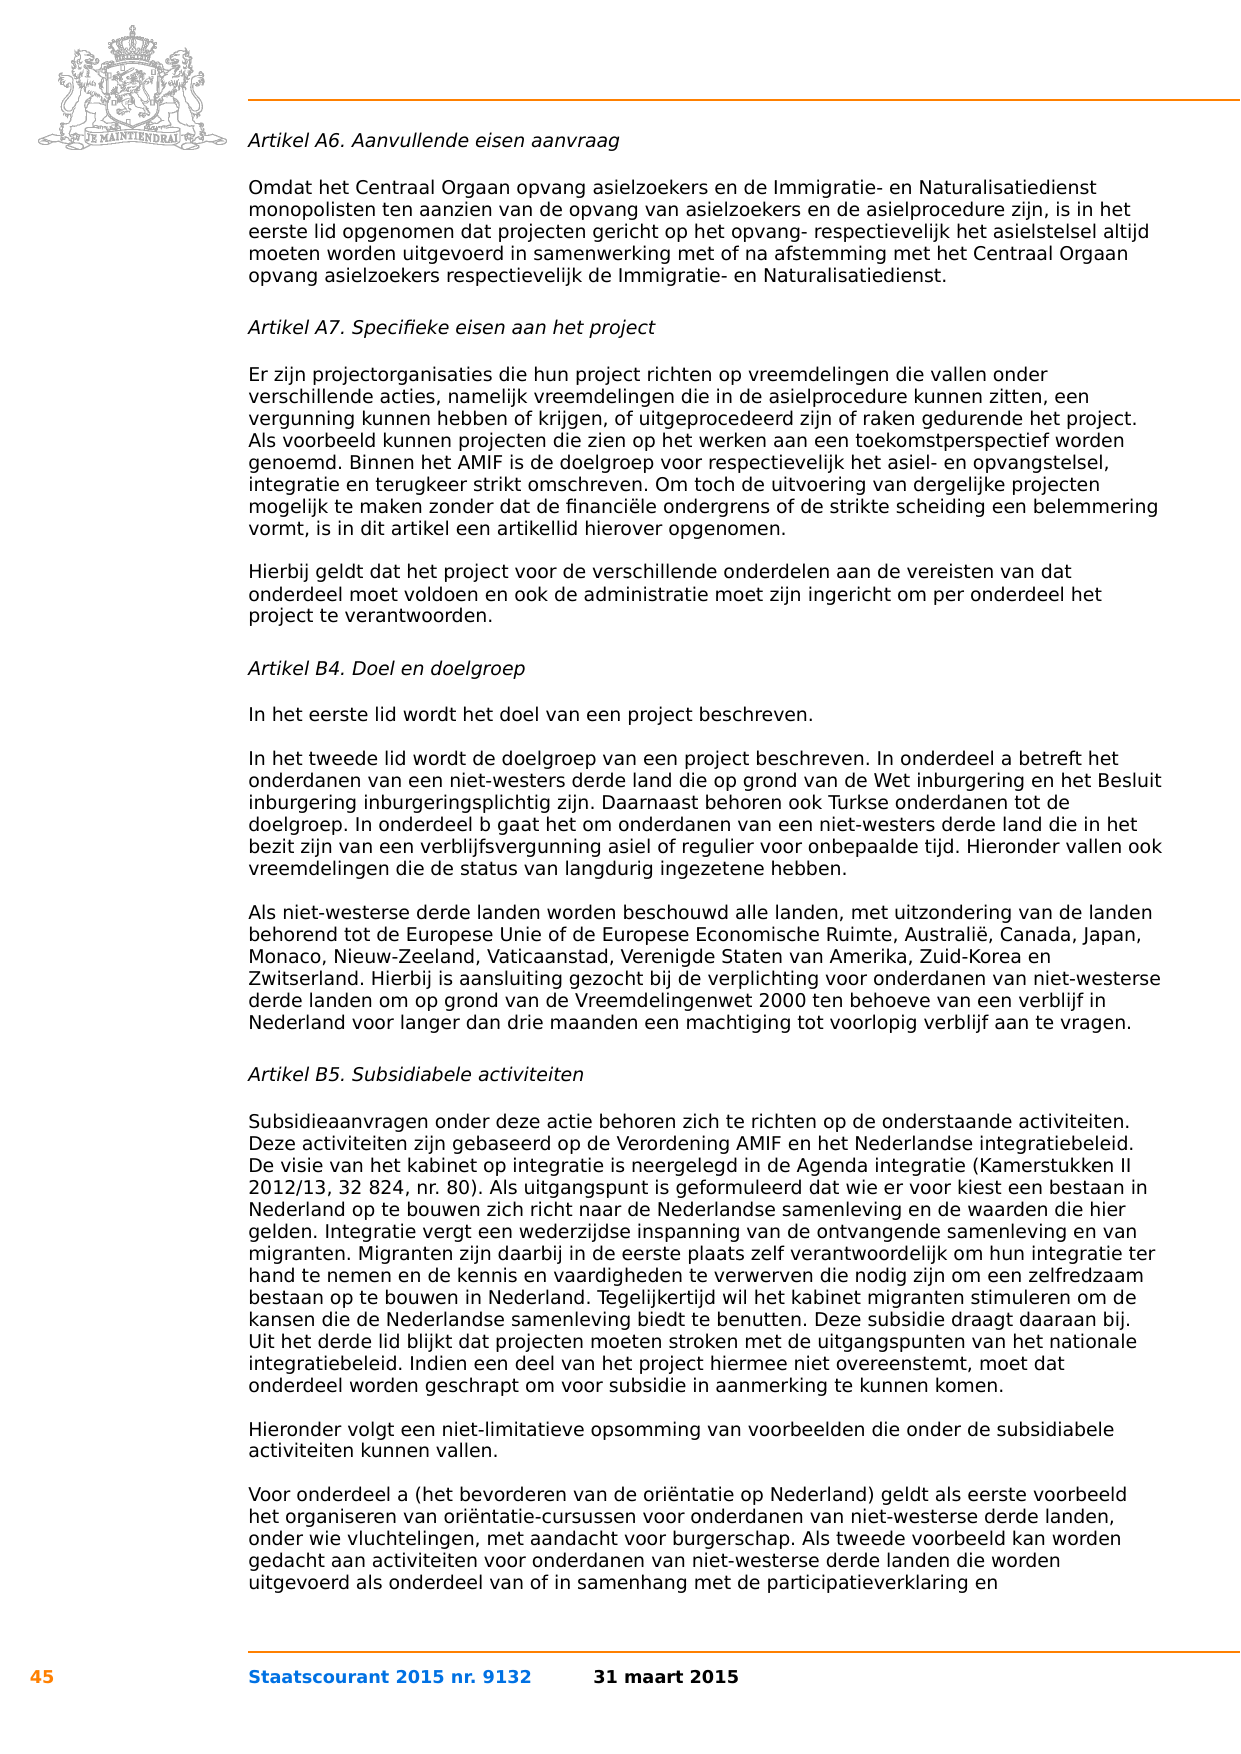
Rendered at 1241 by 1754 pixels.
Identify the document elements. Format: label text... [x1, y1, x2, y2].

subtitle Artikel A6. Aanvullende eisen aanvraag [248, 130, 1163, 152]
text Er zijn projectorganisaties die hun project richten op vreemdelingen die vallen onder verschillende acties, namelijk vreemdelingen die in de asielprocedure kunnen zitten, een vergunning kunnen hebben of krijgen, of uitgeprocedeerd zijn of raken gedurende het project. Als voorbeeld kunnen projecten die zien op het werken aan een toekomstperspectief worden genoemd. Binnen het AMIF is de doelgroep voor respectievelijk het asiel- en opvangstelsel, integratie en terugkeer strikt omschreven. Om toch de uitvoering van dergelijke projecten mogelijk te maken zonder dat de financiële ondergrens of de strikte scheiding een belemmering vormt, is in dit artikel een artikellid hierover opgenomen. [248, 364, 1163, 539]
text Hierbij geldt dat het project voor de verschillende onderdelen aan de vereisten van dat onderdeel moet voldoen en ook de administratie moet zijn ingericht om per onderdeel het project te verantwoorden. [248, 561, 1163, 627]
text In het tweede lid wordt de doelgroep van een project beschreven. In onderdeel a betreft het onderdanen van een niet-westers derde land die op grond van de Wet inburgering en het Besluit inburgering inburgeringsplichtig zijn. Daarnaast behoren ook Turkse onderdanen tot de doelgroep. In onderdeel b gaat het om onderdanen van een niet-westers derde land die in het bezit zijn van een verblijfsvergunning asiel of regulier voor onbepaalde tijd. Hieronder vallen ook vreemdelingen die de status van langdurig ingezetene hebben. [248, 748, 1163, 880]
text Subsidieaanvragen onder deze actie behoren zich te richten op de onderstaande activiteiten. Deze activiteiten zijn gebaseerd op de Verordening AMIF en het Nederlandse integratiebeleid. De visie van het kabinet op integratie is neergelegd in de Agenda integratie (Kamerstukken II 2012/13, 32 824, nr. 80). Als uitgangspunt is geformuleerd dat wie er voor kiest een bestaan in Nederland op te bouwen zich richt naar de Nederlandse samenleving en de waarden die hier gelden. Integratie vergt een wederzijdse inspanning van de ontvangende samenleving en van migranten. Migranten zijn daarbij in de eerste plaats zelf verantwoordelijk om hun integratie ter hand te nemen en de kennis en vaardigheden te verwerven die nodig zijn om een zelfredzaam bestaan op te bouwen in Nederland. Tegelijkertijd wil het kabinet migranten stimuleren om de kansen die de Nederlandse samenleving biedt te benutten. Deze subsidie draagt daaraan bij. Uit het derde lid blijkt dat projecten moeten stroken met de uitgangspunten van het nationale integratiebeleid. Indien een deel van het project hiermee niet overeenstemt, moet dat onderdeel worden geschrapt om voor subsidie in aanmerking te kunnen komen. [248, 1111, 1163, 1397]
text Voor onderdeel a (het bevorderen van de oriëntatie op Nederland) geldt als eerste voorbeeld het organiseren van oriëntatie-cursussen voor onderdanen van niet-westerse derde landen, onder wie vluchtelingen, met aandacht voor burgerschap. Als tweede voorbeeld kan worden gedacht aan activiteiten voor onderdanen van niet-westerse derde landen die worden uitgevoerd als onderdeel van of in samenhang met de participatieverklaring en [248, 1484, 1163, 1594]
picture [38, 25, 227, 150]
subtitle Artikel B4. Doel en doelgroep [248, 657, 1163, 679]
subtitle Artikel A7. Specifieke eisen aan het project [248, 317, 1163, 339]
text Hieronder volgt een niet-limitatieve opsomming van voorbeelden die onder de subsidiabele activiteiten kunnen vallen. [248, 1418, 1163, 1462]
text Als niet-westerse derde landen worden beschouwd alle landen, met uitzondering van de landen behorend tot de Europese Unie of de Europese Economische Ruimte, Australië, Canada, Japan, Monaco, Nieuw-Zeeland, Vaticaanstad, Verenigde Staten van Amerika, Zuid-Korea en Zwitserland. Hierbij is aansluiting gezocht bij de verplichting voor onderdanen van niet-westerse derde landen om op grond van de Vreemdelingenwet 2000 ten behoeve van een verblijf in Nederland voor langer dan drie maanden een machtiging tot voorlopig verblijf aan te vragen. [248, 902, 1163, 1034]
text In het eerste lid wordt het doel van een project beschreven. [248, 704, 1163, 726]
text Omdat het Centraal Orgaan opvang asielzoekers en de Immigratie- en Naturalisatiedienst monopolisten ten aanzien van de opvang van asielzoekers en de asielprocedure zijn, is in het eerste lid opgenomen dat projecten gericht op het opvang- respectievelijk het asielstelsel altijd moeten worden uitgevoerd in samenwerking met of na afstemming met het Centraal Orgaan opvang asielzoekers respectievelijk de Immigratie- en Naturalisatiedienst. [248, 177, 1163, 287]
subtitle Artikel B5. Subsidiabele activiteiten [248, 1064, 1163, 1086]
